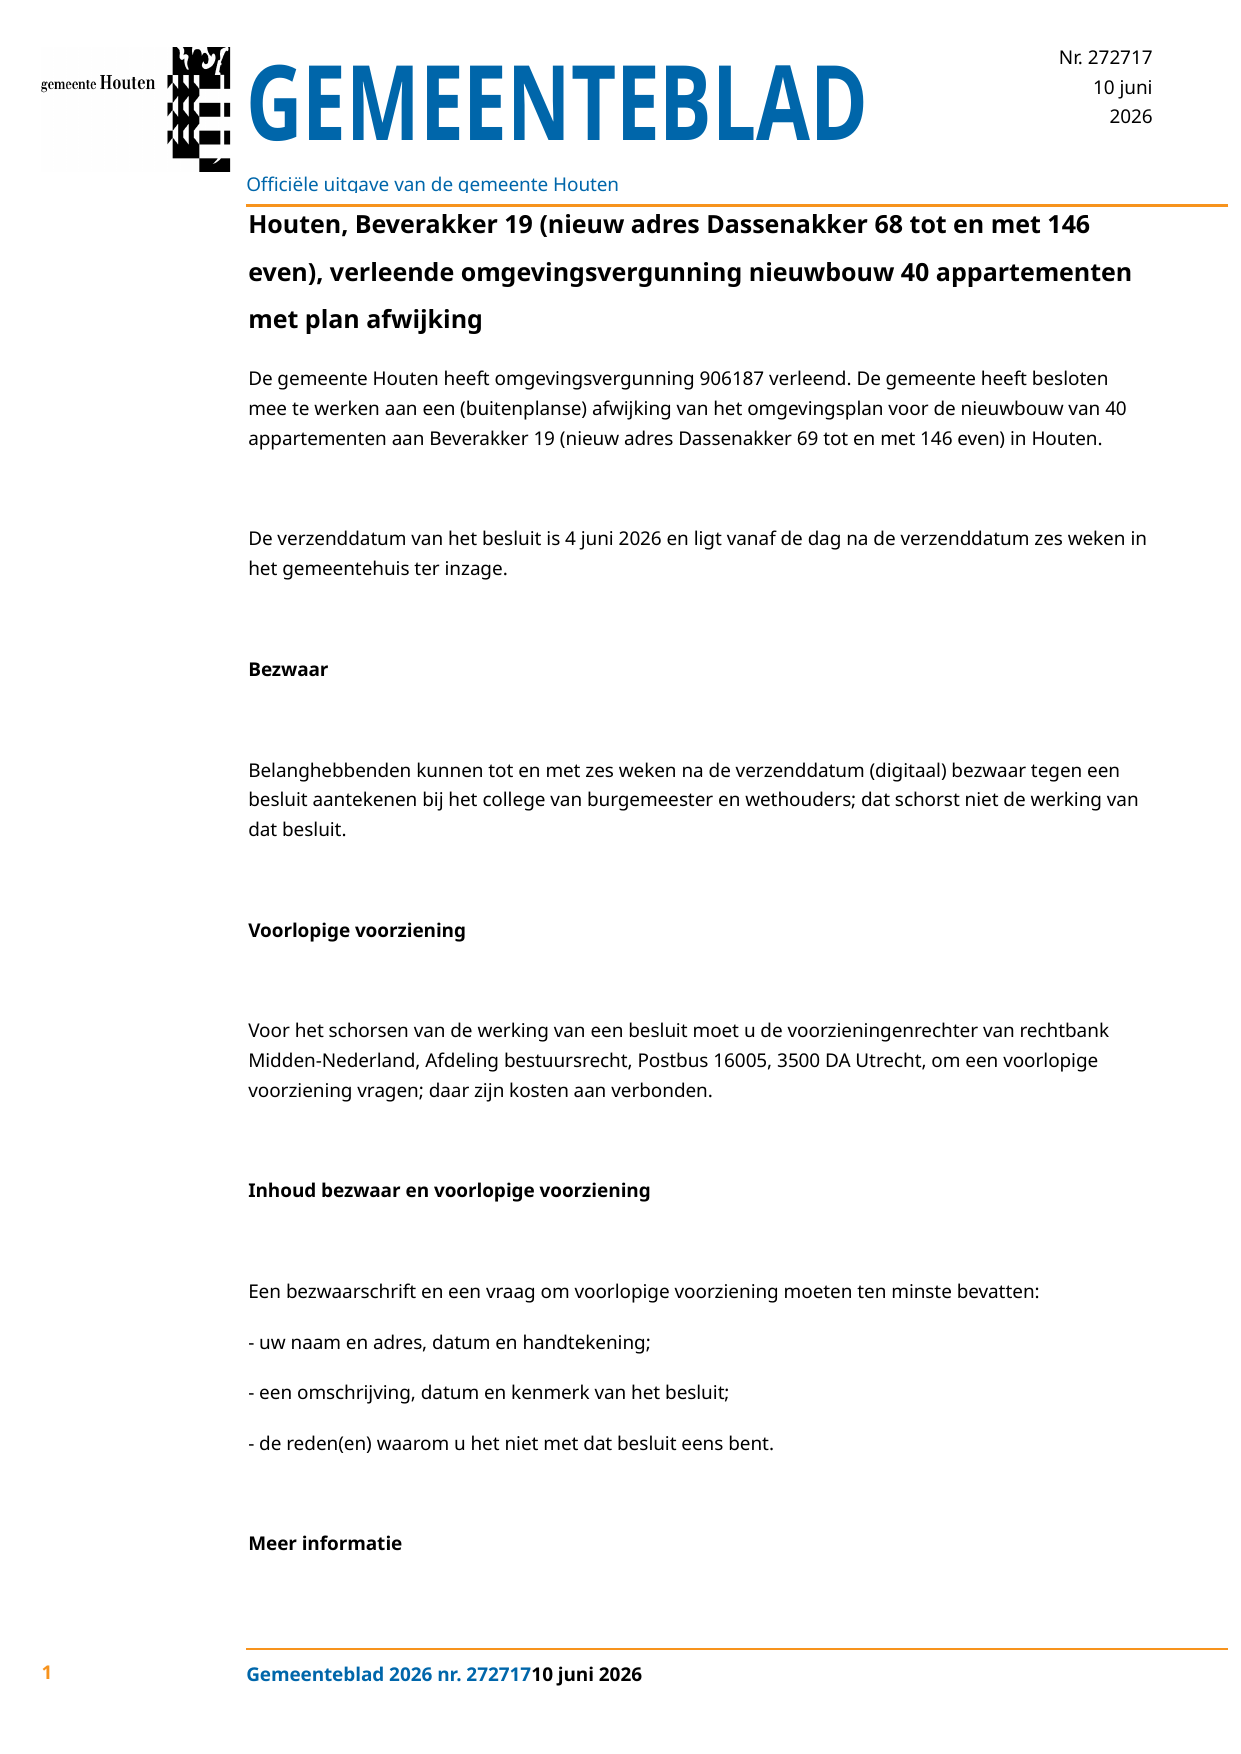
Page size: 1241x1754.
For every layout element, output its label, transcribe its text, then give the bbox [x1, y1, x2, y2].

text Inhoud bezwaar en voorlopige voorziening [248, 1178, 1152, 1203]
text - de reden(en) waarom u het niet met dat besluit eens bent. [248, 1430, 1152, 1455]
text Een bezwaarschrift en een vraag om voorlopige voorziening moeten ten minste bevatten: [248, 1278, 1152, 1304]
picture [41, 47, 231, 172]
text Bezwaar [248, 656, 1152, 682]
text Houten, Beverakker 19 (nieuw adres Dassenakker 68 tot en met 146 even), verleende omgevingsvergunning nieuwbouw 40 appartementen met plan afwijking [248, 207, 1152, 336]
text De verzenddatum van het besluit is 4 juni 2026 en ligt vanaf de dag na de verzenddatum zes weken in het gemeentehuis ter inzage. [248, 526, 1152, 581]
text Voor het schorsen van de werking van een besluit moet u de voorzieningenrechter van rechtbank Midden-Nederland, Afdeling bestuursrecht, Postbus 16005, 3500 DA Utrecht, om een voorlopige voorziening vragen; daar zijn kosten aan verbonden. [248, 1018, 1152, 1102]
text - een omschrijving, datum en kenmerk van het besluit; [248, 1379, 1152, 1405]
text - uw naam en adres, datum en handtekening; [248, 1329, 1152, 1354]
text Belanghebbenden kunnen tot en met zes weken na de verzenddatum (digitaal) bezwaar tegen een besluit aantekenen bij het college van burgemeester en wethouders; dat schorst niet de werking van dat besluit. [248, 757, 1152, 842]
text Voorlopige voorziening [248, 917, 1152, 942]
text Meer informatie [248, 1531, 1152, 1556]
text De gemeente Houten heeft omgevingsvergunning 906187 verleend. De gemeente heeft besloten mee te werken aan een (buitenplanse) afwijking van het omgevingsplan voor de nieuwbouw van 40 appartementen aan Beverakker 19 (nieuw adres Dassenakker 69 tot en met 146 even) in Houten. [248, 366, 1152, 450]
